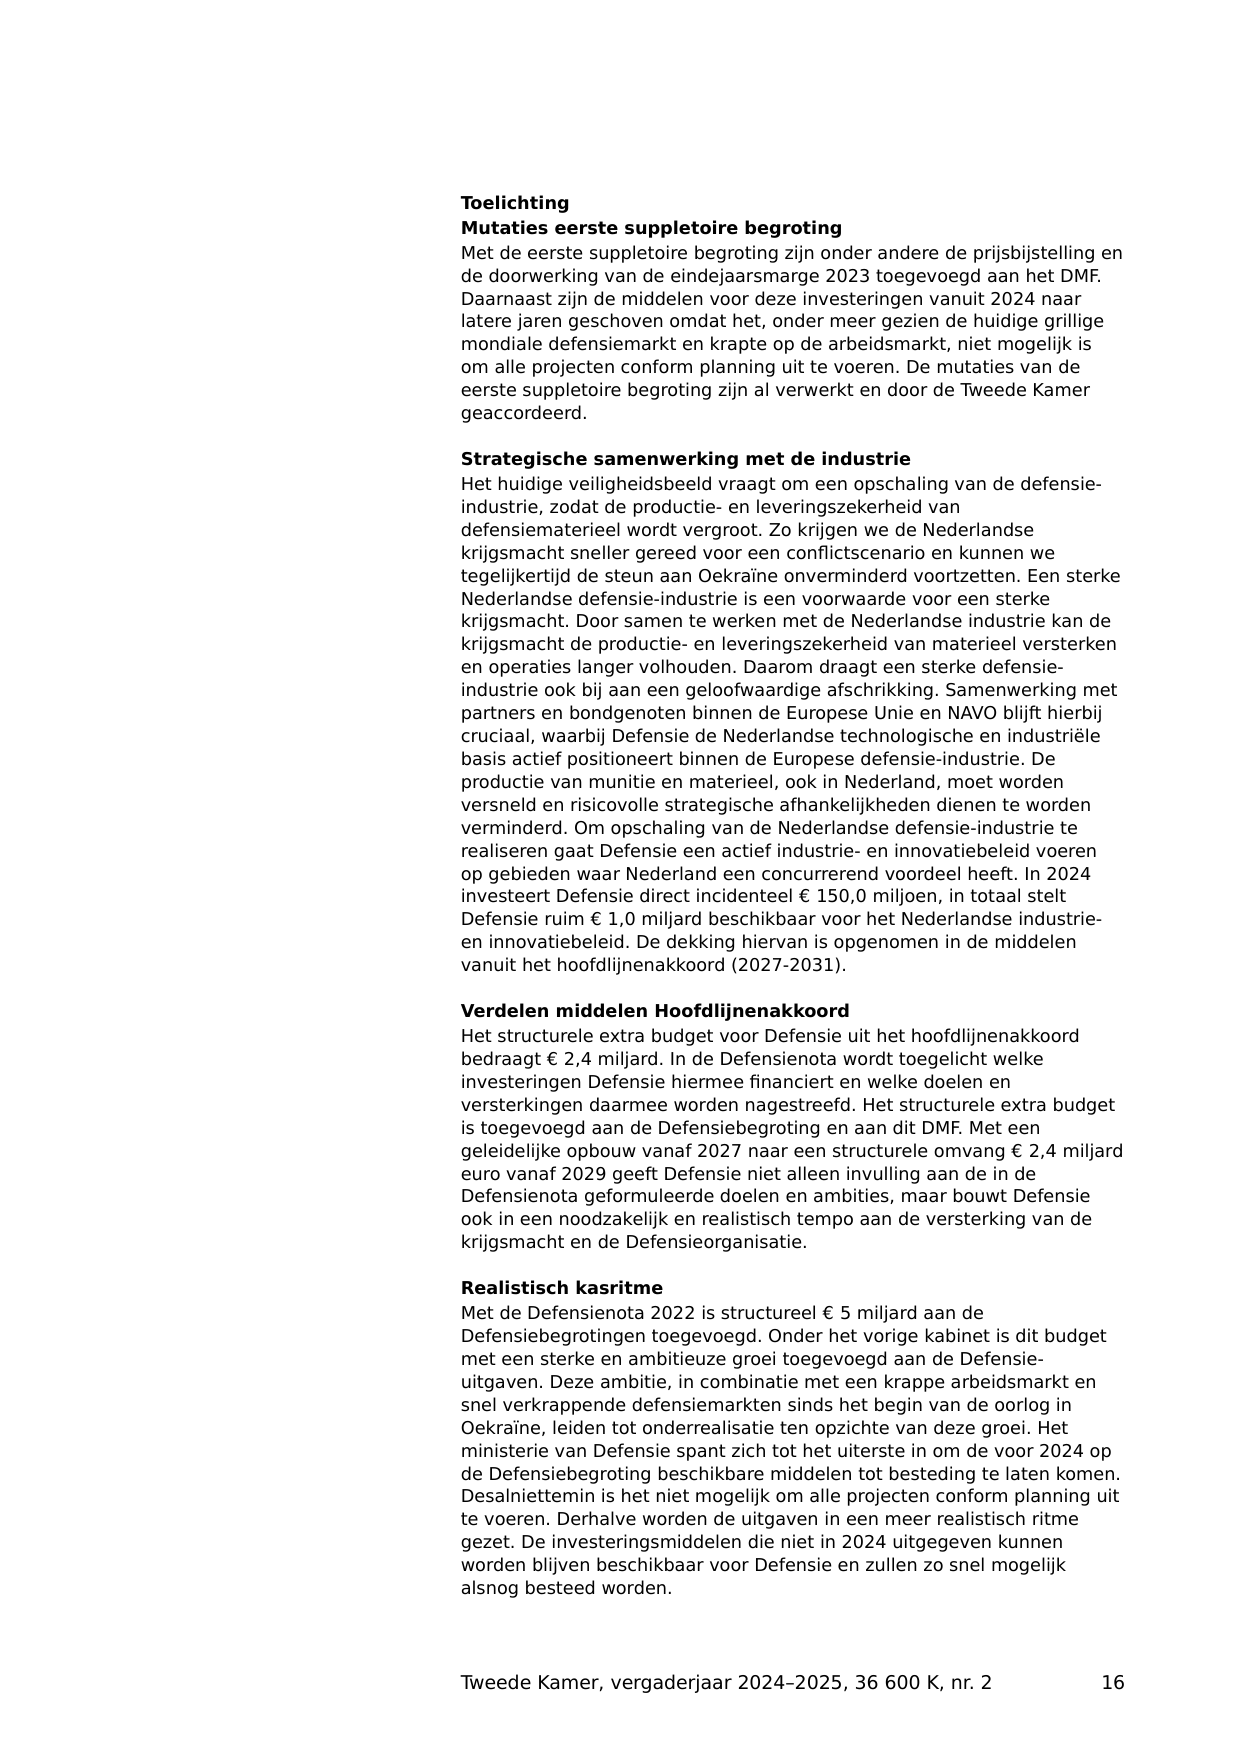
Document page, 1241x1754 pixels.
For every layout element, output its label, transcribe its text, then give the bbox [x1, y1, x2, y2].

text Verdelen middelen Hoofdlijnenakkoord [461, 999, 1125, 1022]
text Toelichting [461, 191, 1125, 214]
text Strategische samenwerking met de industrie [461, 447, 1125, 470]
text Het huidige veiligheidsbeeld vraagt om een opschaling van de defensie-industrie, zodat de productie- en leveringszekerheid van defensiematerieel wordt vergroot. Zo krijgen we de Nederlandse krijgsmacht sneller gereed voor een conflictscenario en kunnen we tegelijkertijd de steun aan Oekraïne onverminderd voortzetten. Een sterke Nederlandse defensie-industrie is een voorwaarde voor een sterke krijgsmacht. Door samen te werken met de Nederlandse industrie kan de krijgsmacht de productie- en leveringszekerheid van materieel versterken en operaties langer volhouden. Daarom draagt een sterke defensie-industrie ook bij aan een geloofwaardige afschrikking. Samenwerking met partners en bondgenoten binnen de Europese Unie en NAVO blijft hierbij cruciaal, waarbij Defensie de Nederlandse technologische en industriële basis actief positioneert binnen de Europese defensie-industrie. De productie van munitie en materieel, ook in Nederland, moet worden versneld en risicovolle strategische afhankelijkheden dienen te worden verminderd. Om opschaling van de Nederlandse defensie-industrie te realiseren gaat Defensie een actief industrie- en innovatiebeleid voeren op gebieden waar Nederland een concurrerend voordeel heeft. In 2024 investeert Defensie direct incidenteel € 150,0 miljoen, in totaal stelt Defensie ruim € 1,0 miljard beschikbaar voor het Nederlandse industrie- en innovatiebeleid. De dekking hiervan is opgenomen in de middelen vanuit het hoofdlijnenakkoord (2027-2031). [461, 472, 1125, 976]
text Mutaties eerste suppletoire begroting [461, 216, 1125, 239]
text Met de Defensienota 2022 is structureel € 5 miljard aan de Defensiebegrotingen toegevoegd. Onder het vorige kabinet is dit budget met een sterke en ambitieuze groei toegevoegd aan de Defensie-uitgaven. Deze ambitie, in combinatie met een krappe arbeidsmarkt en snel verkrappende defensiemarkten sinds het begin van de oorlog in Oekraïne, leiden tot onderrealisatie ten opzichte van deze groei. Het ministerie van Defensie spant zich tot het uiterste in om de voor 2024 op de Defensiebegroting beschikbare middelen tot besteding te laten komen. Desalniettemin is het niet mogelijk om alle projecten conform planning uit te voeren. Derhalve worden de uitgaven in een meer realistisch ritme gezet. De investeringsmiddelen die niet in 2024 uitgegeven kunnen worden blijven beschikbaar voor Defensie en zullen zo snel mogelijk alsnog besteed worden. [461, 1301, 1125, 1599]
text Het structurele extra budget voor Defensie uit het hoofdlijnenakkoord bedraagt € 2,4 miljard. In de Defensienota wordt toegelicht welke investeringen Defensie hiermee financiert en welke doelen en versterkingen daarmee worden nagestreefd. Het structurele extra budget is toegevoegd aan de Defensiebegroting en aan dit DMF. Met een geleidelijke opbouw vanaf 2027 naar een structurele omvang € 2,4 miljard euro vanaf 2029 geeft Defensie niet alleen invulling aan de in de Defensienota geformuleerde doelen en ambities, maar bouwt Defensie ook in een noodzakelijk en realistisch tempo aan de versterking van de krijgsmacht en de Defensieorganisatie. [461, 1024, 1125, 1253]
text Realistisch kasritme [461, 1276, 1125, 1299]
text Met de eerste suppletoire begroting zijn onder andere de prijsbijstelling en de doorwerking van de eindejaarsmarge 2023 toegevoegd aan het DMF. Daarnaast zijn de middelen voor deze investeringen vanuit 2024 naar latere jaren geschoven omdat het, onder meer gezien de huidige grillige mondiale defensiemarkt en krapte op de arbeidsmarkt, niet mogelijk is om alle projecten conform planning uit te voeren. De mutaties van de eerste suppletoire begroting zijn al verwerkt en door de Tweede Kamer geaccordeerd. [461, 241, 1125, 424]
